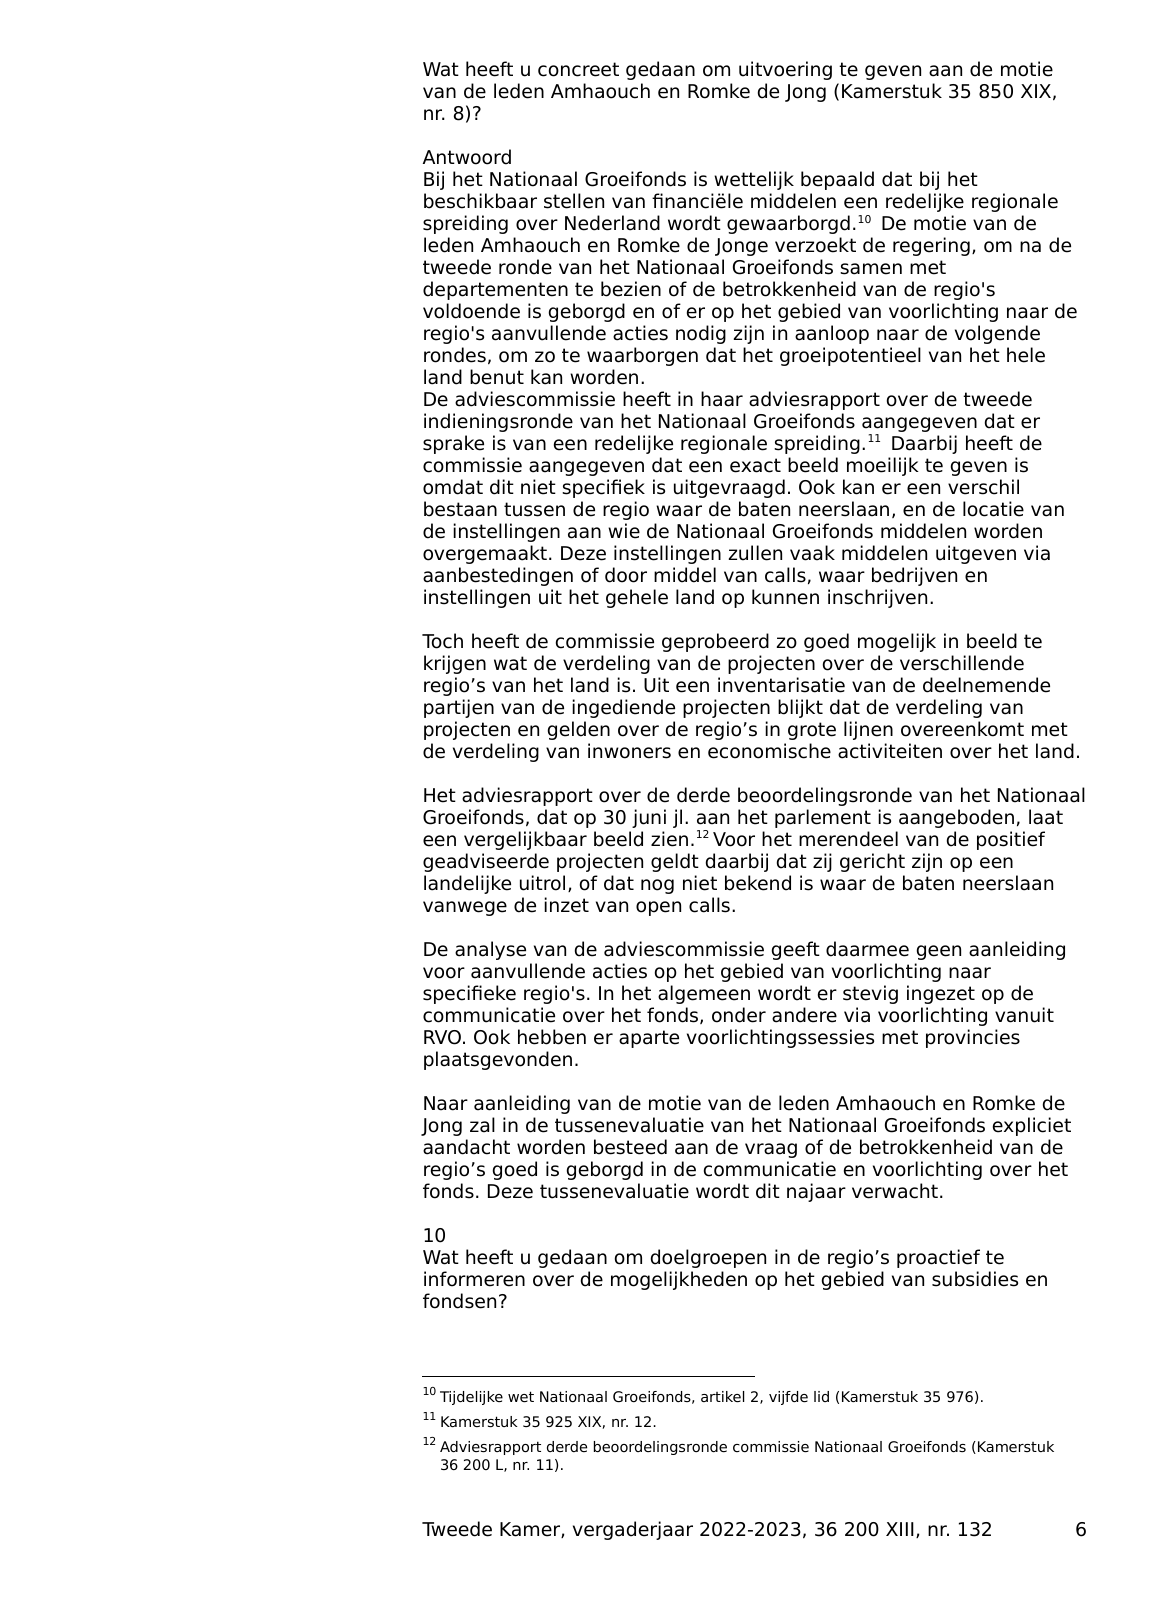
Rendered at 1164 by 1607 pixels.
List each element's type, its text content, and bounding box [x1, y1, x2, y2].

text 10 [422, 1225, 1087, 1247]
text Adviesrapport derde beoordelingsronde commissie Nationaal Groeifonds (Kamerstuk 36 200 L, nr. 11). [422, 1435, 1087, 1474]
text Naar aanleiding van de motie van de leden Amhaouch en Romke de Jong zal in de tussenevaluatie van het Nationaal Groeifonds expliciet aandacht worden besteed aan de vraag of de betrokkenheid van de regio’s goed is geborgd in de communicatie en voorlichting over het fonds. Deze tussenevaluatie wordt dit najaar verwacht. [422, 1093, 1087, 1203]
text Het adviesrapport over de derde beoordelingsronde van het Nationaal Groeifonds, dat op 30 juni jl. aan het parlement is aangeboden, laat een vergelijkbaar beeld zien.Voor het merendeel van de positief geadviseerde projecten geldt daarbij dat zij gericht zijn op een landelijke uitrol, of dat nog niet bekend is waar de baten neerslaan vanwege de inzet van open calls. [422, 785, 1087, 917]
text Antwoord [422, 147, 1087, 169]
text Kamerstuk 35 925 XIX, nr. 12. [422, 1410, 1087, 1432]
text Tijdelijke wet Nationaal Groeifonds, artikel 2, vijfde lid (Kamerstuk 35 976). [422, 1385, 1087, 1407]
text Wat heeft u gedaan om doelgroepen in de regio’s proactief te informeren over de mogelijkheden op het gebied van subsidies en fondsen? [422, 1247, 1087, 1313]
text Bij het Nationaal Groeifonds is wettelijk bepaald dat bij het beschikbaar stellen van financiële middelen een redelijke regionale spreiding over Nederland wordt gewaarborgd. De motie van de leden Amhaouch en Romke de Jonge verzoekt de regering, om na de tweede ronde van het Nationaal Groeifonds samen met departementen te bezien of de betrokkenheid van de regio's voldoende is geborgd en of er op het gebied van voorlichting naar de regio's aanvullende acties nodig zijn in aanloop naar de volgende rondes, om zo te waarborgen dat het groeipotentieel van het hele land benut kan worden. [422, 169, 1087, 389]
text De analyse van de adviescommissie geeft daarmee geen aanleiding voor aanvullende acties op het gebied van voorlichting naar specifieke regio's. In het algemeen wordt er stevig ingezet op de communicatie over het fonds, onder andere via voorlichting vanuit RVO. Ook hebben er aparte voorlichtingssessies met provincies plaatsgevonden. [422, 939, 1087, 1071]
text Toch heeft de commissie geprobeerd zo goed mogelijk in beeld te krijgen wat de verdeling van de projecten over de verschillende regio’s van het land is. Uit een inventarisatie van de deelnemende partijen van de ingediende projecten blijkt dat de verdeling van projecten en gelden over de regio’s in grote lijnen overeenkomt met de verdeling van inwoners en economische activiteiten over het land. [422, 631, 1087, 763]
text Wat heeft u concreet gedaan om uitvoering te geven aan de motie van de leden Amhaouch en Romke de Jong (Kamerstuk 35 850 XIX, nr. 8)? [422, 59, 1087, 125]
text De adviescommissie heeft in haar adviesrapport over de tweede indieningsronde van het Nationaal Groeifonds aangegeven dat er sprake is van een redelijke regionale spreiding. Daarbij heeft de commissie aangegeven dat een exact beeld moeilijk te geven is omdat dit niet specifiek is uitgevraagd. Ook kan er een verschil bestaan tussen de regio waar de baten neerslaan, en de locatie van de instellingen aan wie de Nationaal Groeifonds middelen worden overgemaakt. Deze instellingen zullen vaak middelen uitgeven via aanbestedingen of door middel van calls, waar bedrijven en instellingen uit het gehele land op kunnen inschrijven. [422, 389, 1087, 609]
